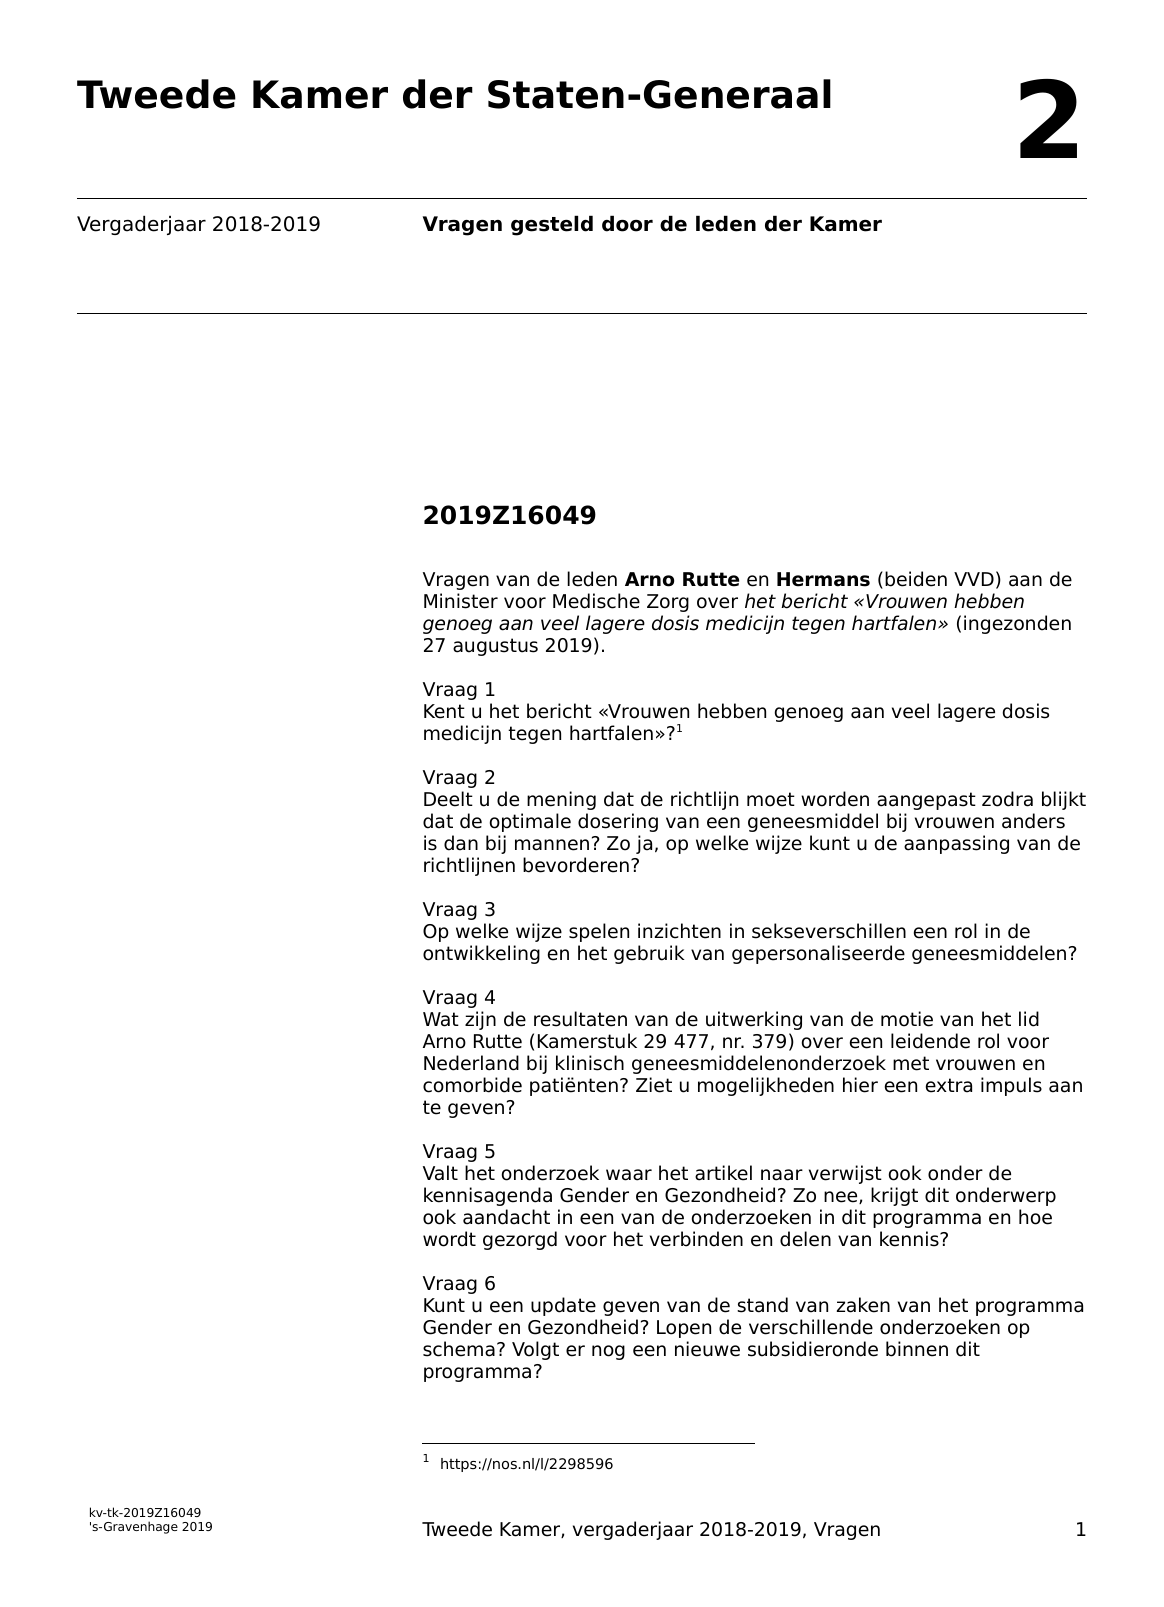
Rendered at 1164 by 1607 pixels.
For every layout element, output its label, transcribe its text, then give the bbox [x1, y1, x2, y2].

text Vraag 5 [422, 1141, 1087, 1163]
text 's-Gravenhage 2019 [88, 1520, 323, 1534]
text Kunt u een update geven van de stand van zaken van het programma Gender en Gezondheid? Lopen de verschillende onderzoeken op schema? Volgt er nog een nieuwe subsidieronde binnen dit programma? [422, 1295, 1087, 1383]
text Op welke wijze spelen inzichten in sekseverschillen een rol in de ontwikkeling en het gebruik van gepersonaliseerde geneesmiddelen? [422, 921, 1087, 965]
table_cell Vergaderjaar 2018-2019 [77, 199, 422, 313]
text Vraag 6 [422, 1273, 1087, 1295]
text kv-tk-2019Z16049 [88, 1506, 323, 1520]
text Kent u het bericht «Vrouwen hebben genoeg aan veel lagere dosis medicijn tegen hartfalen»? [422, 701, 1087, 745]
table_header 2 [886, 59, 1087, 198]
text https://nos.nl/l/2298596 [422, 1452, 1087, 1474]
text Vraag 3 [422, 899, 1087, 921]
text Vraag 4 [422, 987, 1087, 1009]
text Valt het onderzoek waar het artikel naar verwijst ook onder de kennisagenda Gender en Gezondheid? Zo nee, krijgt dit onderwerp ook aandacht in een van de onderzoeken in dit programma en hoe wordt gezorgd voor het verbinden en delen van kennis? [422, 1163, 1087, 1251]
text Wat zijn de resultaten van de uitwerking van de motie van het lid Arno Rutte (Kamerstuk 29 477, nr. 379) over een leidende rol voor Nederland bij klinisch geneesmiddelenonderzoek met vrouwen en comorbide patiënten? Ziet u mogelijkheden hier een extra impuls aan te geven? [422, 1009, 1087, 1119]
text Vraag 1 [422, 679, 1087, 701]
text Deelt u de mening dat de richtlijn moet worden aangepast zodra blijkt dat de optimale dosering van een geneesmiddel bij vrouwen anders is dan bij mannen? Zo ja, op welke wijze kunt u de aanpassing van de richtlijnen bevorderen? [422, 789, 1087, 877]
text Vragen van de leden Arno Rutte en Hermans (beiden VVD) aan de Minister voor Medische Zorg over het bericht «Vrouwen hebben genoeg aan veel lagere dosis medicijn tegen hartfalen» (ingezonden 27 augustus 2019). [422, 569, 1087, 657]
text Vraag 2 [422, 767, 1087, 789]
table_header Tweede Kamer der Staten-Generaal [77, 59, 886, 198]
table_cell Vragen gesteld door de leden der Kamer [422, 199, 1087, 313]
text 2019Z16049 [422, 501, 1087, 531]
